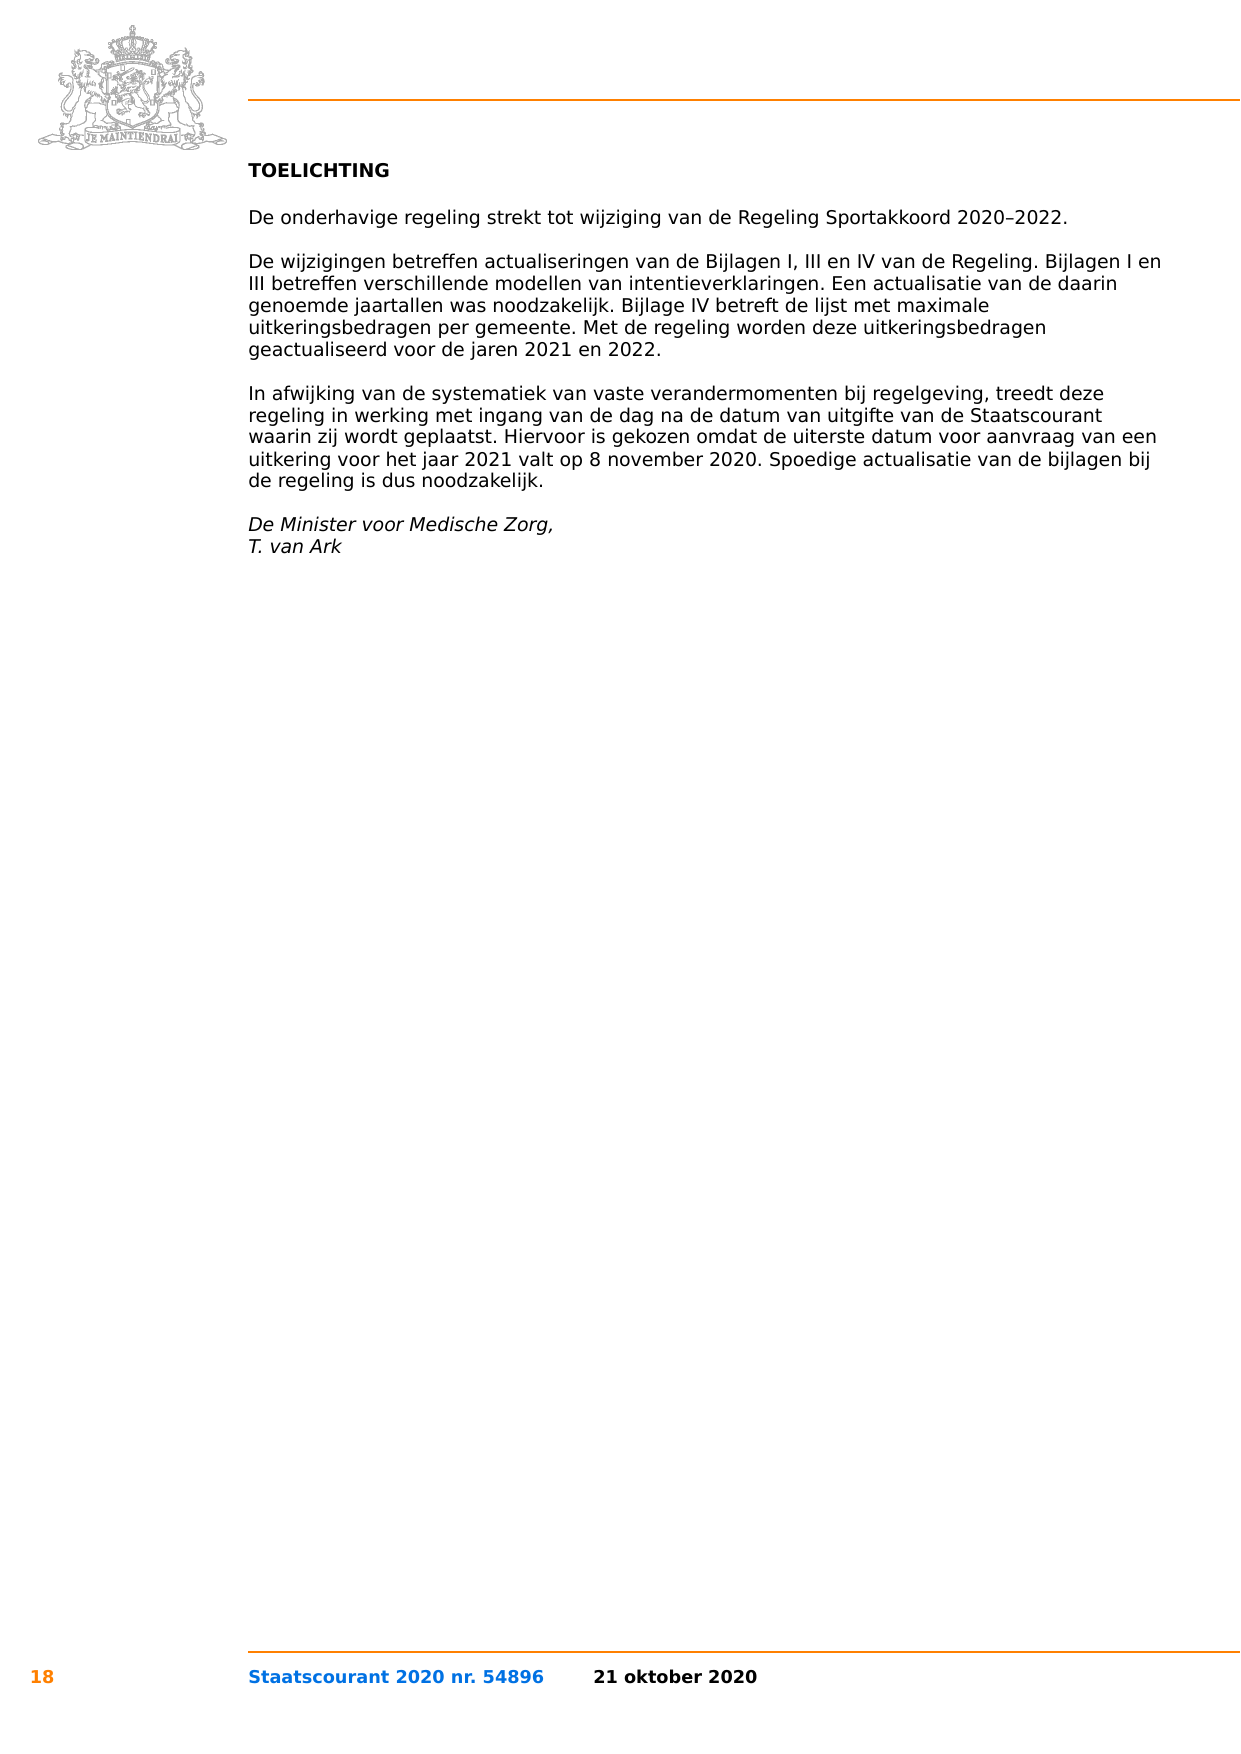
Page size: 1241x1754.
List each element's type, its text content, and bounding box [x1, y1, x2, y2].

text De Minister voor Medische Zorg, T. van Ark [248, 514, 1163, 558]
text De wijzigingen betreffen actualiseringen van de Bijlagen I, III en IV van de Regeling. Bijlagen I en III betreffen verschillende modellen van intentieverklaringen. Een actualisatie van de daarin genoemde jaartallen was noodzakelijk. Bijlage IV betreft de lijst met maximale uitkeringsbedragen per gemeente. Met de regeling worden deze uitkeringsbedragen geactualiseerd voor de jaren 2021 en 2022. [248, 251, 1163, 361]
subtitle TOELICHTING [248, 160, 1163, 182]
text De onderhavige regeling strekt tot wijziging van de Regeling Sportakkoord 2020–2022. [248, 207, 1163, 229]
picture [38, 25, 227, 150]
text In afwijking van de systematiek van vaste verandermomenten bij regelgeving, treedt deze regeling in werking met ingang van de dag na de datum van uitgifte van de Staatscourant waarin zij wordt geplaatst. Hiervoor is gekozen omdat de uiterste datum voor aanvraag van een uitkering voor het jaar 2021 valt op 8 november 2020. Spoedige actualisatie van de bijlagen bij de regeling is dus noodzakelijk. [248, 382, 1163, 492]
